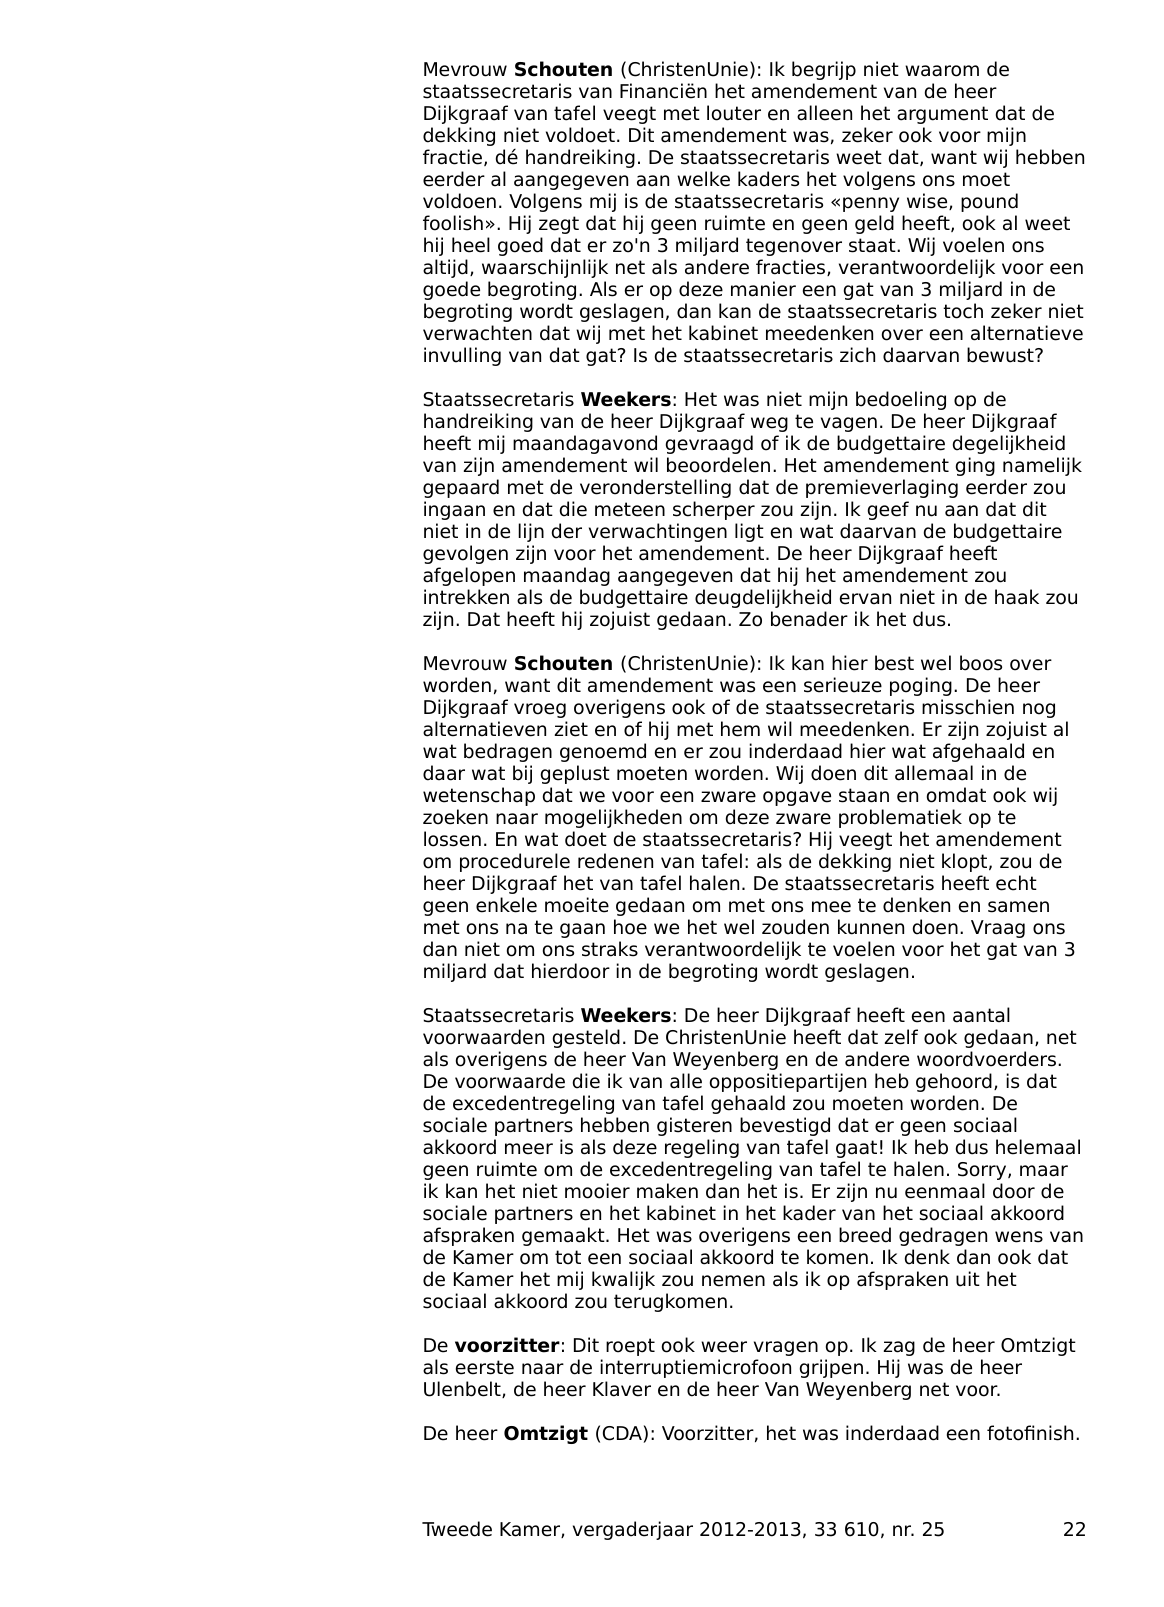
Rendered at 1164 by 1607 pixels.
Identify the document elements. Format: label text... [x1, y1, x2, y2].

text Mevrouw Schouten (ChristenUnie): Ik kan hier best wel boos over worden, want dit amendement was een serieuze poging. De heer Dijkgraaf vroeg overigens ook of de staatssecretaris misschien nog alternatieven ziet en of hij met hem wil meedenken. Er zijn zojuist al wat bedragen genoemd en er zou inderdaad hier wat afgehaald en daar wat bij geplust moeten worden. Wij doen dit allemaal in de wetenschap dat we voor een zware opgave staan en omdat ook wij zoeken naar mogelijkheden om deze zware problematiek op te lossen. En wat doet de staatssecretaris? Hij veegt het amendement om procedurele redenen van tafel: als de dekking niet klopt, zou de heer Dijkgraaf het van tafel halen. De staatssecretaris heeft echt geen enkele moeite gedaan om met ons mee te denken en samen met ons na te gaan hoe we het wel zouden kunnen doen. Vraag ons dan niet om ons straks verantwoordelijk te voelen voor het gat van 3 miljard dat hierdoor in de begroting wordt geslagen. [422, 653, 1087, 983]
text De voorzitter: Dit roept ook weer vragen op. Ik zag de heer Omtzigt als eerste naar de interruptiemicrofoon grijpen. Hij was de heer Ulenbelt, de heer Klaver en de heer Van Weyenberg net voor. [422, 1335, 1087, 1401]
text Staatssecretaris Weekers: De heer Dijkgraaf heeft een aantal voorwaarden gesteld. De ChristenUnie heeft dat zelf ook gedaan, net als overigens de heer Van Weyenberg en de andere woordvoerders. De voorwaarde die ik van alle oppositiepartijen heb gehoord, is dat de excedentregeling van tafel gehaald zou moeten worden. De sociale partners hebben gisteren bevestigd dat er geen sociaal akkoord meer is als deze regeling van tafel gaat! Ik heb dus helemaal geen ruimte om de excedentregeling van tafel te halen. Sorry, maar ik kan het niet mooier maken dan het is. Er zijn nu eenmaal door de sociale partners en het kabinet in het kader van het sociaal akkoord afspraken gemaakt. Het was overigens een breed gedragen wens van de Kamer om tot een sociaal akkoord te komen. Ik denk dan ook dat de Kamer het mij kwalijk zou nemen als ik op afspraken uit het sociaal akkoord zou terugkomen. [422, 1005, 1087, 1312]
text Staatssecretaris Weekers: Het was niet mijn bedoeling op de handreiking van de heer Dijkgraaf weg te vagen. De heer Dijkgraaf heeft mij maandagavond gevraagd of ik de budgettaire degelijkheid van zijn amendement wil beoordelen. Het amendement ging namelijk gepaard met de veronderstelling dat de premieverlaging eerder zou ingaan en dat die meteen scherper zou zijn. Ik geef nu aan dat dit niet in de lijn der verwachtingen ligt en wat daarvan de budgettaire gevolgen zijn voor het amendement. De heer Dijkgraaf heeft afgelopen maandag aangegeven dat hij het amendement zou intrekken als de budgettaire deugdelijkheid ervan niet in de haak zou zijn. Dat heeft hij zojuist gedaan. Zo benader ik het dus. [422, 389, 1087, 631]
text Mevrouw Schouten (ChristenUnie): Ik begrijp niet waarom de staatssecretaris van Financiën het amendement van de heer Dijkgraaf van tafel veegt met louter en alleen het argument dat de dekking niet voldoet. Dit amendement was, zeker ook voor mijn fractie, dé handreiking. De staatssecretaris weet dat, want wij hebben eerder al aangegeven aan welke kaders het volgens ons moet voldoen. Volgens mij is de staatssecretaris «penny wise, pound foolish». Hij zegt dat hij geen ruimte en geen geld heeft, ook al weet hij heel goed dat er zo'n 3 miljard tegenover staat. Wij voelen ons altijd, waarschijnlijk net als andere fracties, verantwoordelijk voor een goede begroting. Als er op deze manier een gat van 3 miljard in de begroting wordt geslagen, dan kan de staatssecretaris toch zeker niet verwachten dat wij met het kabinet meedenken over een alternatieve invulling van dat gat? Is de staatssecretaris zich daarvan bewust? [422, 59, 1087, 367]
text De heer Omtzigt (CDA): Voorzitter, het was inderdaad een fotofinish. [422, 1423, 1087, 1445]
